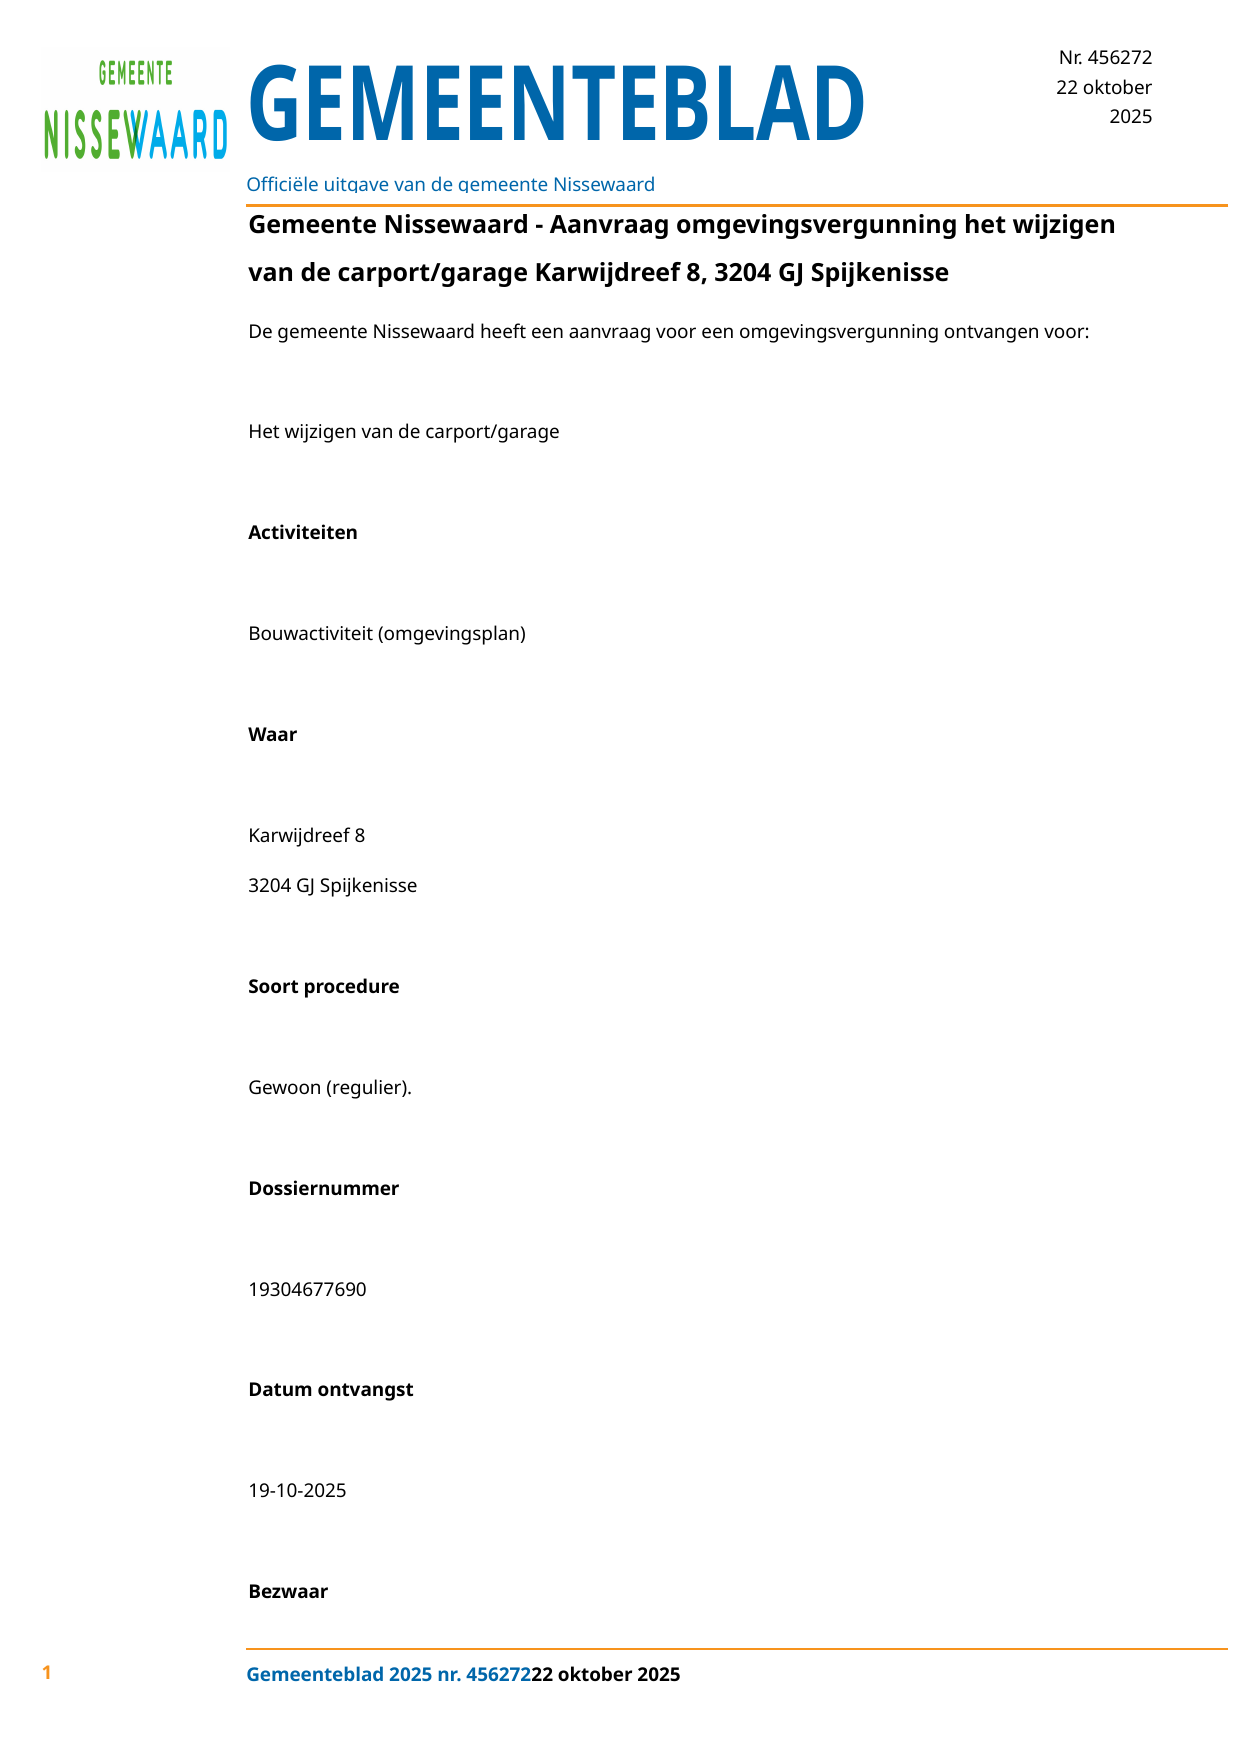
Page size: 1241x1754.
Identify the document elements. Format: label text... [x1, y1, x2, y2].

text Waar [248, 721, 1152, 747]
picture [41, 47, 231, 172]
text Bezwaar [248, 1578, 1152, 1604]
text Dossiernummer [248, 1175, 1152, 1201]
text Soort procedure [248, 973, 1152, 999]
text Karwijdreef 8 [248, 822, 1152, 848]
text Bouwactiviteit (omgevingsplan) [248, 620, 1152, 646]
text De gemeente Nissewaard heeft een aanvraag voor een omgevingsvergunning ontvangen voor: [248, 318, 1152, 344]
text Activiteiten [248, 519, 1152, 545]
text Het wijzigen van de carport/garage [248, 419, 1152, 444]
text 19304677690 [248, 1276, 1152, 1302]
text Gemeente Nissewaard - Aanvraag omgevingsvergunning het wijzigen van de carport/garage Karwijdreef 8, 3204 GJ Spijkenisse [248, 207, 1152, 288]
text 19-10-2025 [248, 1477, 1152, 1503]
text 3204 GJ Spijkenisse [248, 872, 1152, 898]
text Datum ontvangst [248, 1377, 1152, 1402]
text Gewoon (regulier). [248, 1074, 1152, 1100]
